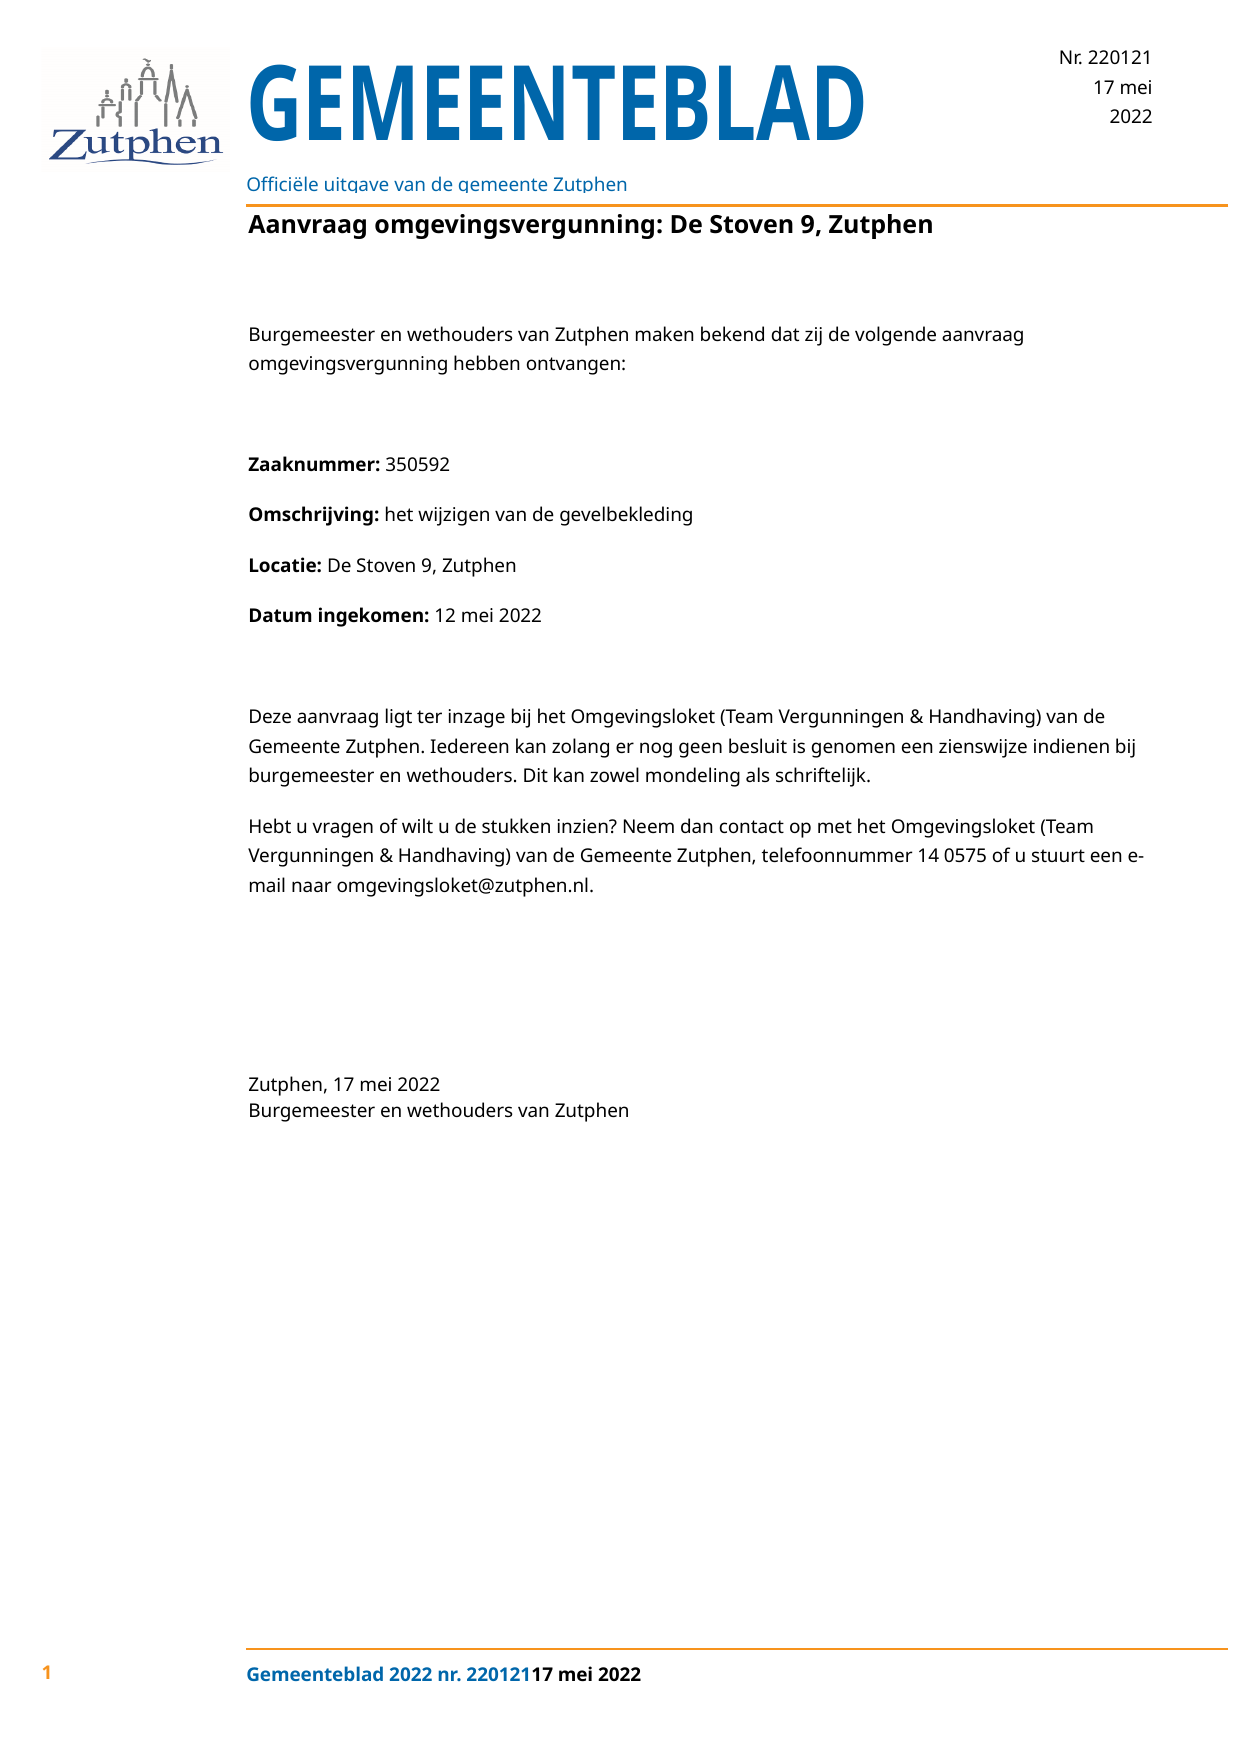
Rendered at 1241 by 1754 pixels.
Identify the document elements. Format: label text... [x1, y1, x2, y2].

text Deze aanvraag ligt ter inzage bij het Omgevingsloket (Team Vergunningen & Handhaving) van de Gemeente Zutphen. Iedereen kan zolang er nog geen besluit is genomen een zienswijze indienen bij burgemeester en wethouders. Dit kan zowel mondeling als schriftelijk. [248, 703, 1152, 788]
text Burgemeester en wethouders van Zutphen [248, 1097, 1152, 1122]
picture [41, 47, 231, 172]
text Locatie: De Stoven 9, Zutphen [248, 552, 1152, 578]
text Omschrijving: het wijzigen van de gevelbekleding [248, 502, 1152, 527]
text Aanvraag omgevingsvergunning: De Stoven 9, Zutphen [248, 207, 1152, 241]
text Zutphen, 17 mei 2022 [248, 1071, 1152, 1097]
text Zaaknummer: 350592 [248, 451, 1152, 477]
text Datum ingekomen: 12 mei 2022 [248, 602, 1152, 628]
text Hebt u vragen of wilt u de stukken inzien? Neem dan contact op met het Omgevingsloket (Team Vergunningen & Handhaving) van de Gemeente Zutphen, telefoonnummer 14 0575 of u stuurt een e-mail naar omgevingsloket@zutphen.nl. [248, 813, 1152, 898]
text Burgemeester en wethouders van Zutphen maken bekend dat zij de volgende aanvraag omgevingsvergunning hebben ontvangen: [248, 321, 1152, 376]
